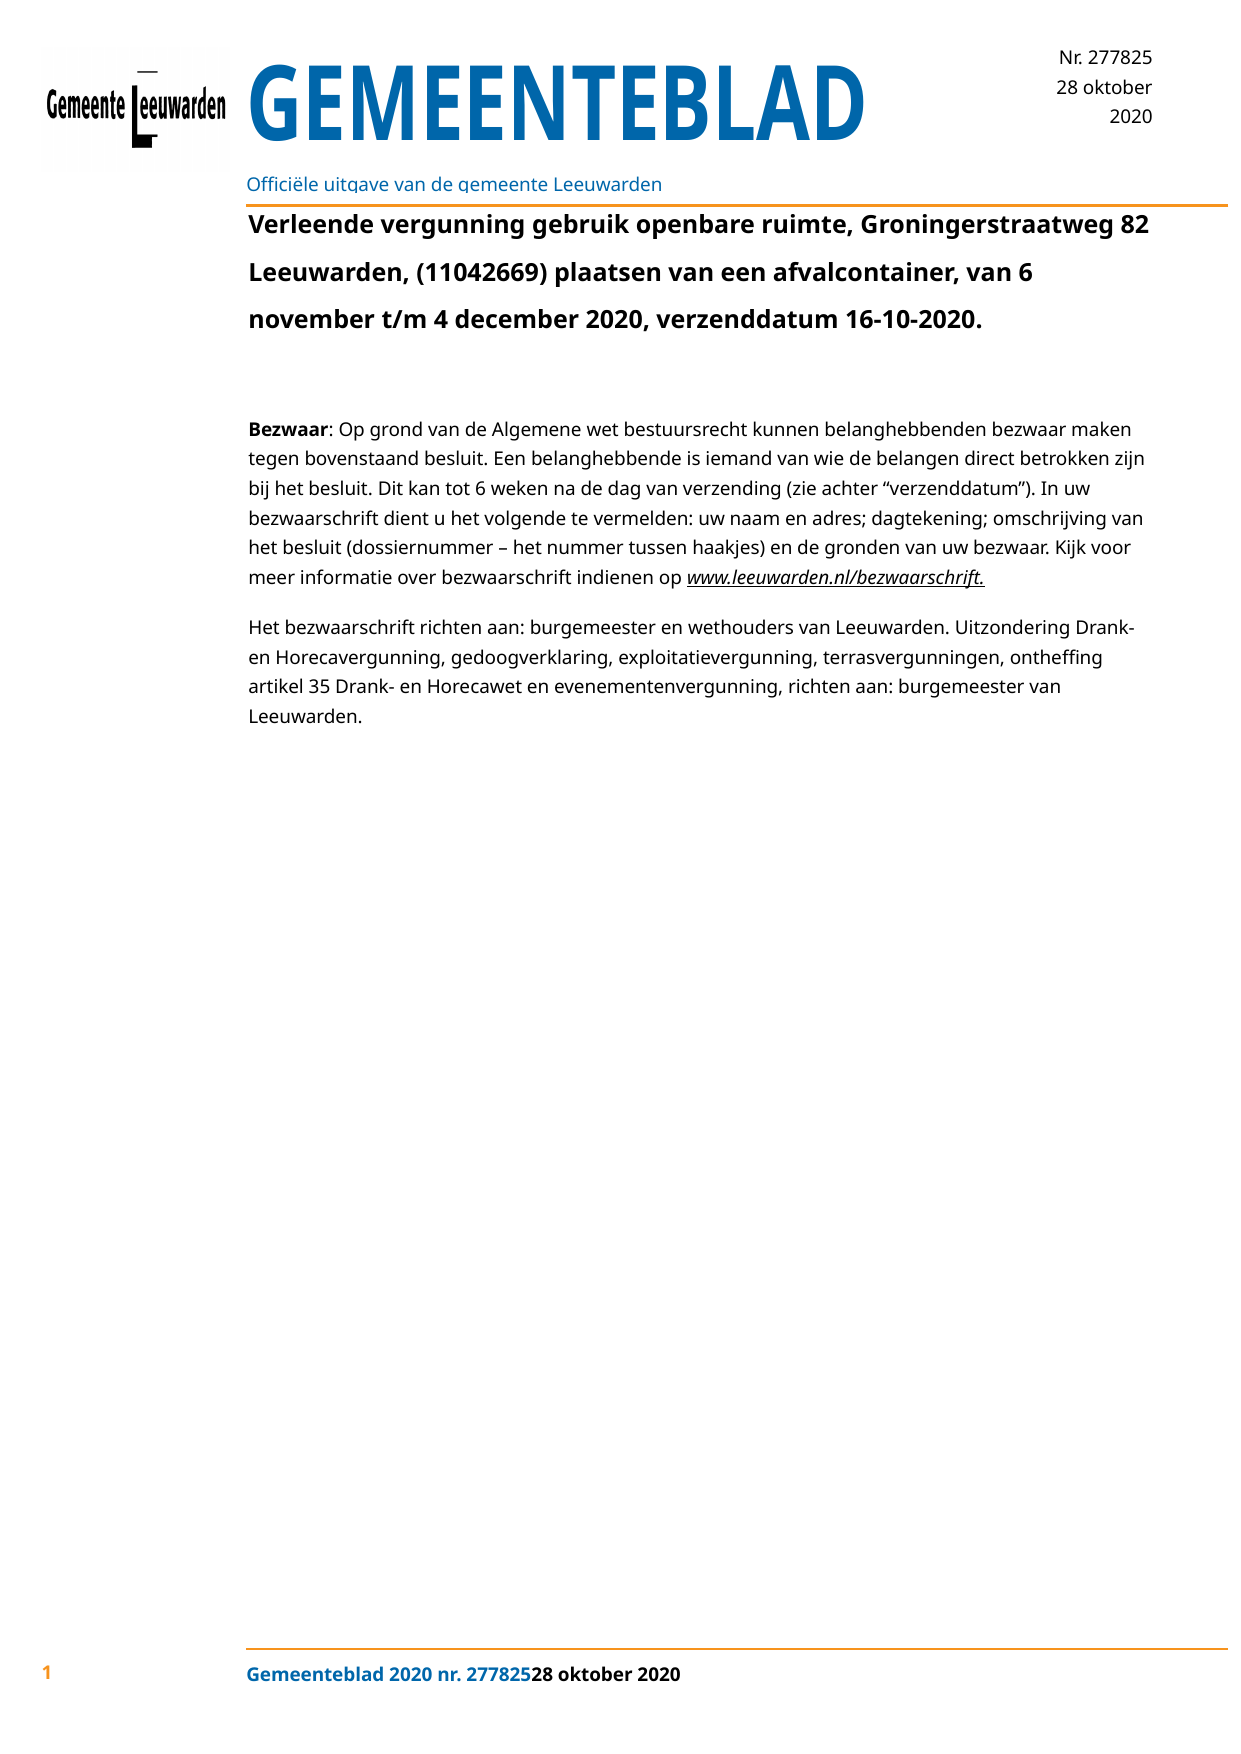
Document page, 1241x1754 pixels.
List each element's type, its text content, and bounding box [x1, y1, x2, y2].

text Het bezwaarschrift richten aan: burgemeester en wethouders van Leeuwarden. Uitzondering Drank- en Horecavergunning, gedoogverklaring, exploitatievergunning, terrasvergunningen, ontheffing artikel 35 Drank- en Horecawet en evenementenvergunning, richten aan: burgemeester van Leeuwarden. [248, 614, 1152, 729]
text Verleende vergunning gebruik openbare ruimte, Groningerstraatweg 82 Leeuwarden, (11042669) plaatsen van een afvalcontainer, van 6 november t/m 4 december 2020, verzenddatum 16-10-2020. [248, 207, 1152, 336]
picture [41, 47, 231, 172]
text Bezwaar: Op grond van de Algemene wet bestuursrecht kunnen belanghebbenden bezwaar maken tegen bovenstaand besluit. Een belanghebbende is iemand van wie de belangen direct betrokken zijn bij het besluit. Dit kan tot 6 weken na de dag van verzending (zie achter “verzenddatum”). In uw bezwaarschrift dient u het volgende te vermelden: uw naam en adres; dagtekening; omschrijving van het besluit (dossiernummer – het nummer tussen haakjes) en de gronden van uw bezwaar. Kijk voor meer informatie over bezwaarschrift indienen op www.leeuwarden.nl/bezwaarschrift. [248, 416, 1152, 589]
